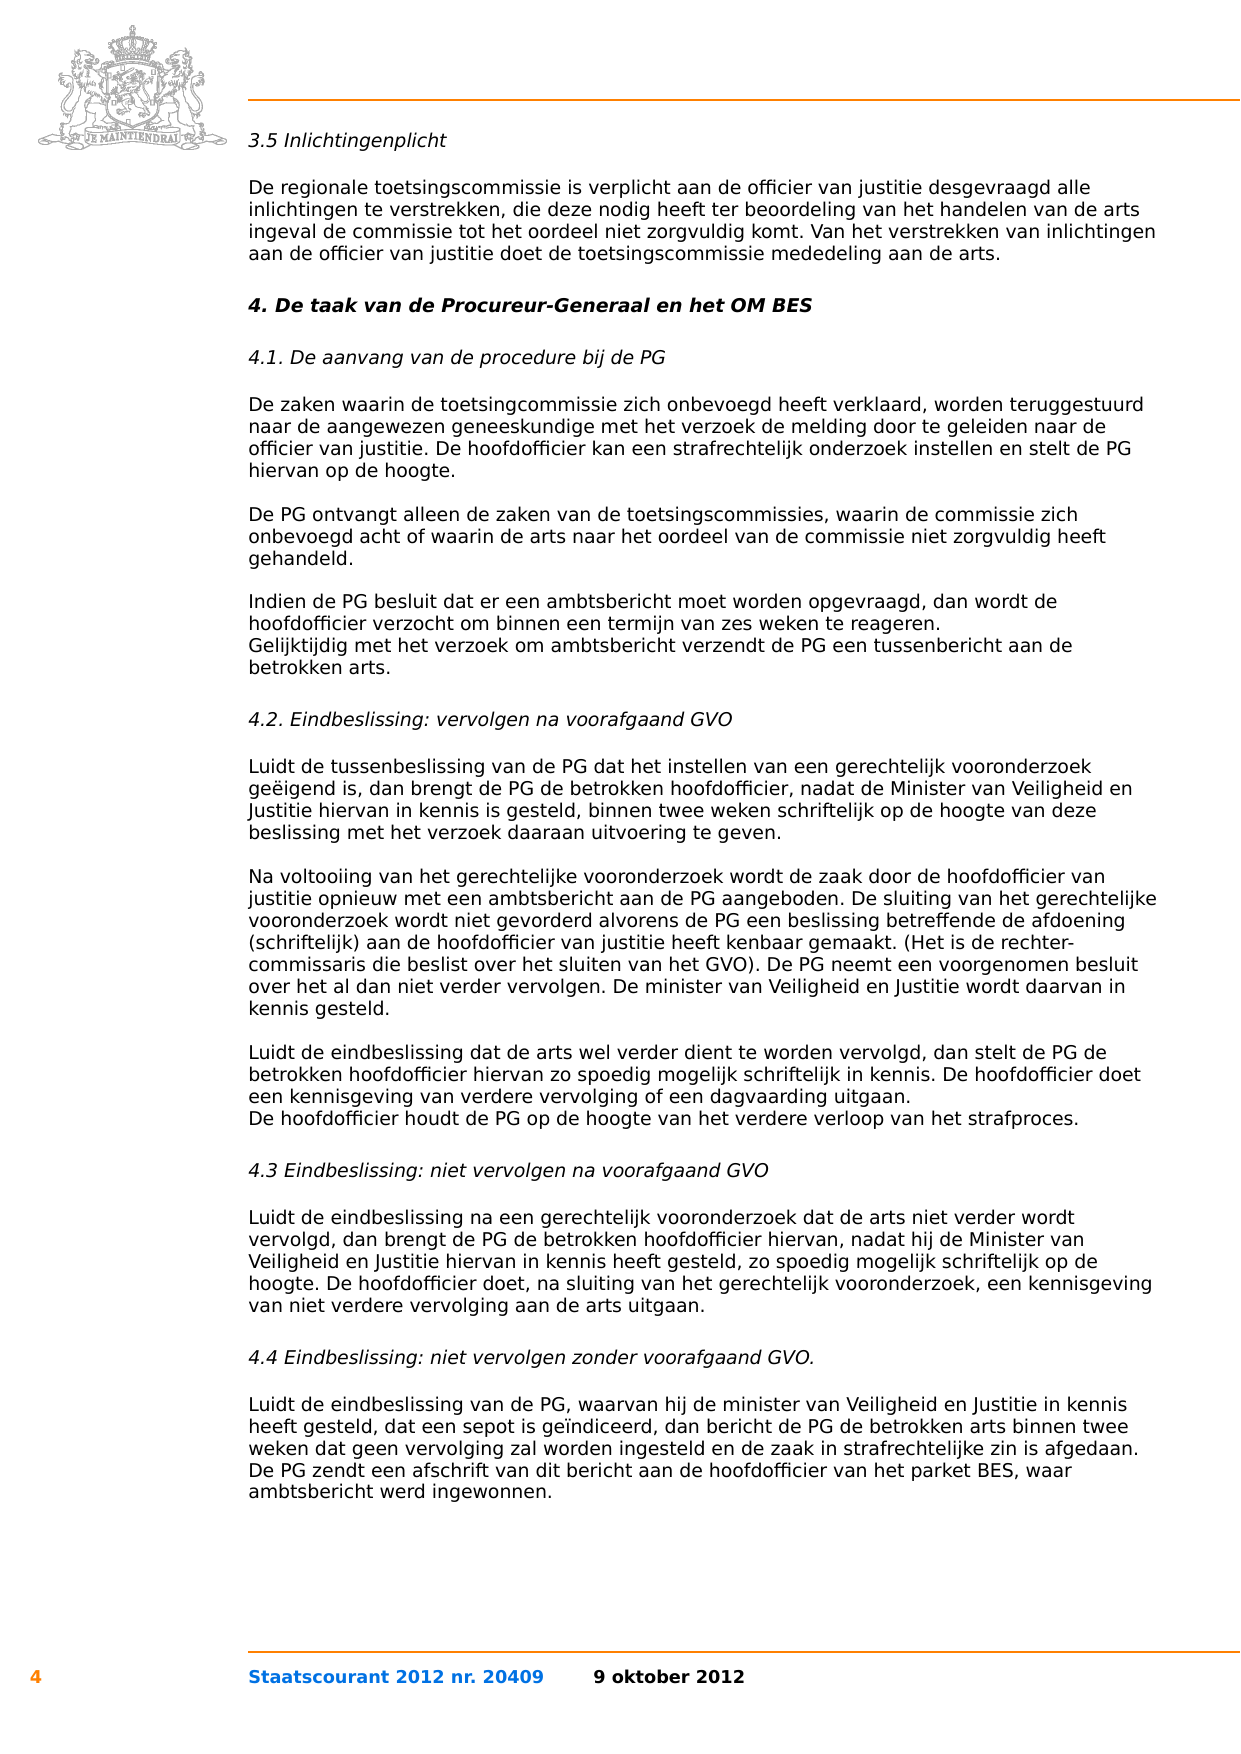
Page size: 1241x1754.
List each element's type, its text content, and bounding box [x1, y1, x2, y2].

subtitle 4.3 Eindbeslissing: niet vervolgen na voorafgaand GVO [248, 1160, 1163, 1182]
text Na voltooiing van het gerechtelijke vooronderzoek wordt de zaak door de hoofdofficier van justitie opnieuw met een ambtsbericht aan de PG aangeboden. De sluiting van het gerechtelijke vooronderzoek wordt niet gevorderd alvorens de PG een beslissing betreffende de afdoening (schriftelijk) aan de hoofdofficier van justitie heeft kenbaar gemaakt. (Het is de rechter-commissaris die beslist over het sluiten van het GVO). De PG neemt een voorgenomen besluit over het al dan niet verder vervolgen. De minister van Veiligheid en Justitie wordt daarvan in kennis gesteld. [248, 866, 1163, 1020]
text De PG ontvangt alleen de zaken van de toetsingscommissies, waarin de commissie zich onbevoegd acht of waarin de arts naar het oordeel van de commissie niet zorgvuldig heeft gehandeld. [248, 503, 1163, 569]
text Gelijktijdig met het verzoek om ambtsbericht verzendt de PG een tussenbericht aan de betrokken arts. [248, 635, 1163, 679]
text De zaken waarin de toetsingcommissie zich onbevoegd heeft verklaard, worden teruggestuurd naar de aangewezen geneeskundige met het verzoek de melding door te geleiden naar de officier van justitie. De hoofdofficier kan een strafrechtelijk onderzoek instellen en stelt de PG hiervan op de hoogte. [248, 394, 1163, 482]
subtitle 4.1. De aanvang van de procedure bij de PG [248, 347, 1163, 369]
subtitle 4.2. Eindbeslissing: vervolgen na voorafgaand GVO [248, 709, 1163, 731]
text De regionale toetsingscommissie is verplicht aan de officier van justitie desgevraagd alle inlichtingen te verstrekken, die deze nodig heeft ter beoordeling van het handelen van de arts ingeval de commissie tot het oordeel niet zorgvuldig komt. Van het verstrekken van inlichtingen aan de officier van justitie doet de toetsingscommissie mededeling aan de arts. [248, 177, 1163, 265]
text Luidt de tussenbeslissing van de PG dat het instellen van een gerechtelijk vooronderzoek geëigend is, dan brengt de PG de betrokken hoofdofficier, nadat de Minister van Veiligheid en Justitie hiervan in kennis is gesteld, binnen twee weken schriftelijk op de hoogte van deze beslissing met het verzoek daaraan uitvoering te geven. [248, 756, 1163, 844]
subtitle 3.5 Inlichtingenplicht [248, 130, 1163, 152]
picture [38, 25, 227, 150]
subtitle 4.4 Eindbeslissing: niet vervolgen zonder voorafgaand GVO. [248, 1347, 1163, 1368]
text De hoofdofficier houdt de PG op de hoogte van het verdere verloop van het strafproces. [248, 1108, 1163, 1130]
text Luidt de eindbeslissing van de PG, waarvan hij de minister van Veiligheid en Justitie in kennis heeft gesteld, dat een sepot is geïndiceerd, dan bericht de PG de betrokken arts binnen twee weken dat geen vervolging zal worden ingesteld en de zaak in strafrechtelijke zin is afgedaan. De PG zendt een afschrift van dit bericht aan de hoofdofficier van het parket BES, waar ambtsbericht werd ingewonnen. [248, 1393, 1163, 1503]
text Luidt de eindbeslissing na een gerechtelijk vooronderzoek dat de arts niet verder wordt vervolgd, dan brengt de PG de betrokken hoofdofficier hiervan, nadat hij de Minister van Veiligheid en Justitie hiervan in kennis heeft gesteld, zo spoedig mogelijk schriftelijk op de hoogte. De hoofdofficier doet, na sluiting van het gerechtelijk vooronderzoek, een kennisgeving van niet verdere vervolging aan de arts uitgaan. [248, 1207, 1163, 1317]
text Luidt de eindbeslissing dat de arts wel verder dient te worden vervolgd, dan stelt de PG de betrokken hoofdofficier hiervan zo spoedig mogelijk schriftelijk in kennis. De hoofdofficier doet een kennisgeving van verdere vervolging of een dagvaarding uitgaan. [248, 1042, 1163, 1108]
subtitle 4. De taak van de Procureur-Generaal en het OM BES [248, 295, 1163, 317]
text Indien de PG besluit dat er een ambtsbericht moet worden opgevraagd, dan wordt de hoofdofficier verzocht om binnen een termijn van zes weken te reageren. [248, 591, 1163, 635]
